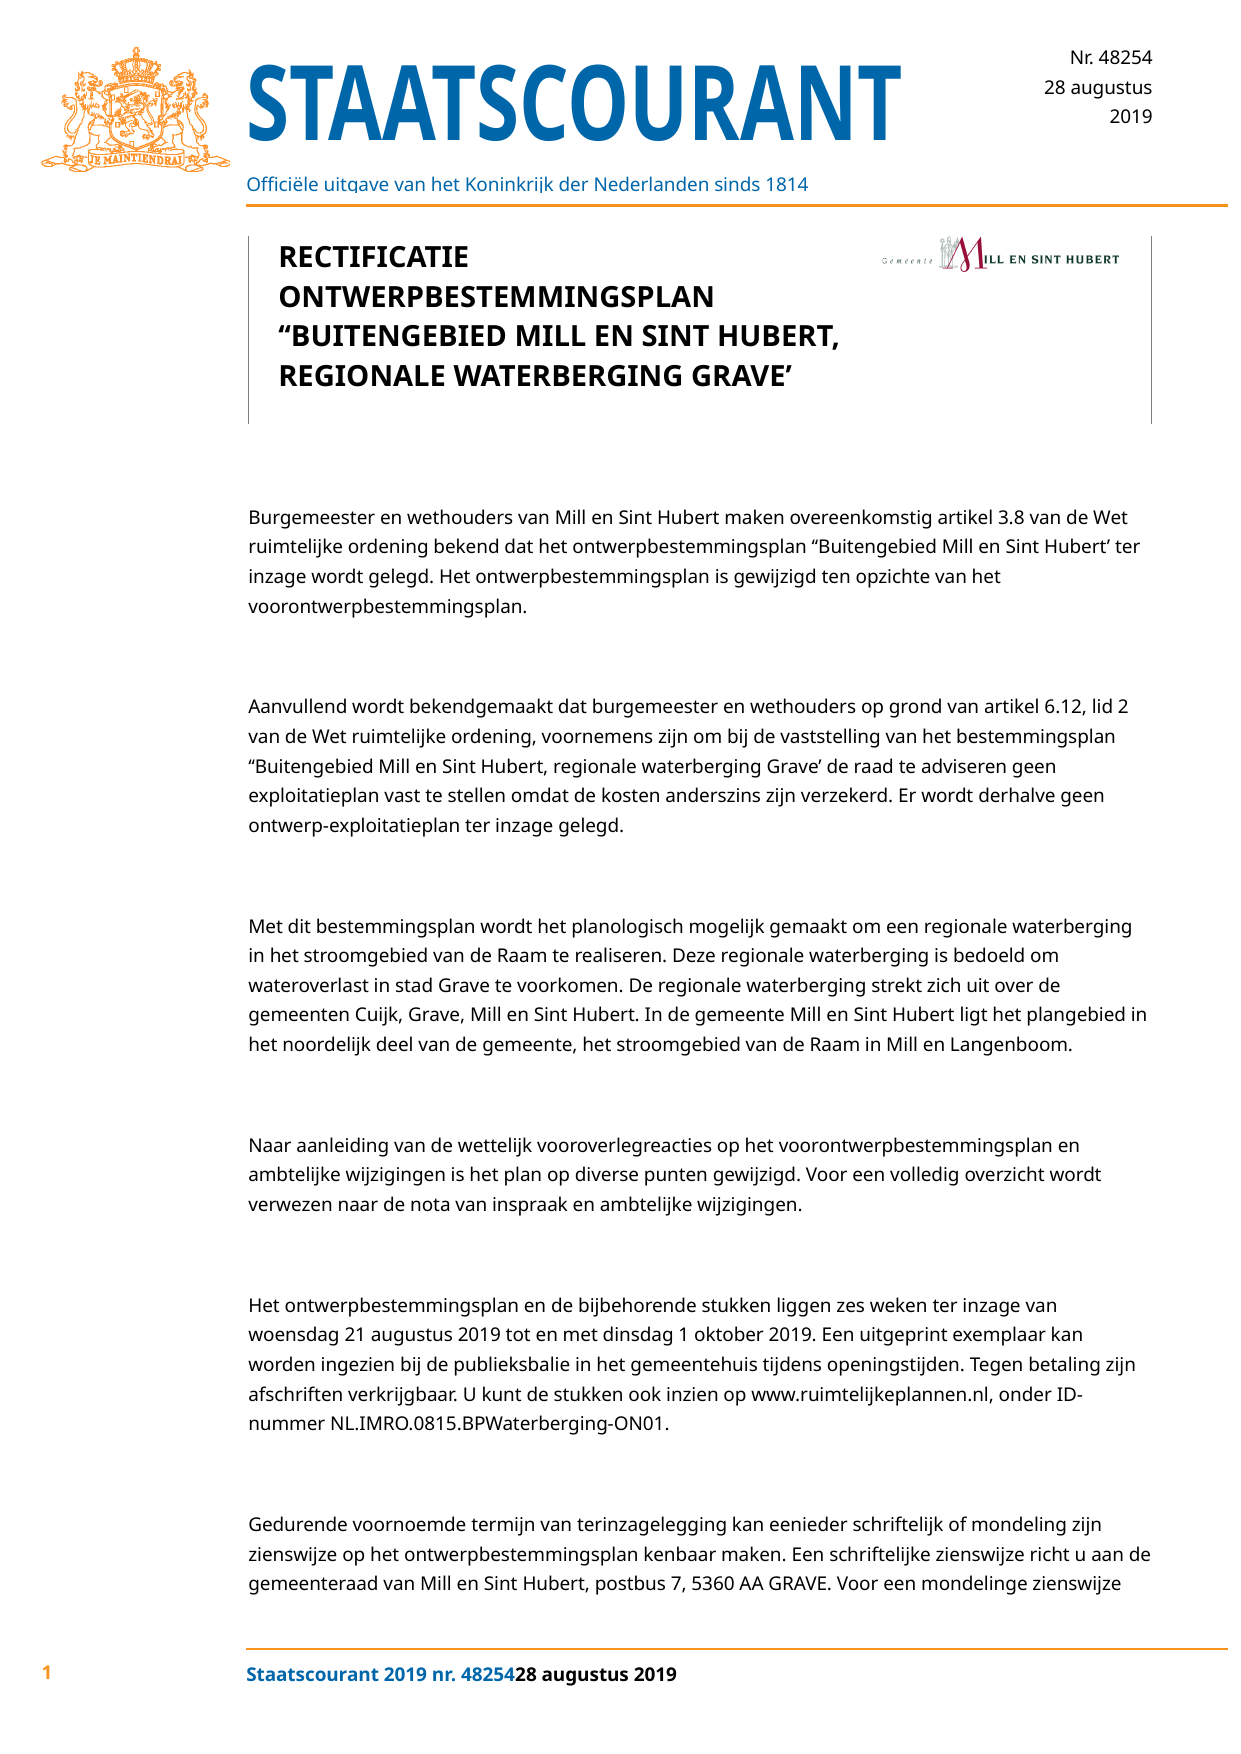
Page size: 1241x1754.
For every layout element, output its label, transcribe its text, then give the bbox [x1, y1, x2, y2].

text Gedurende voornoemde termijn van terinzagelegging kan eenieder schriftelijk of mondeling zijn zienswijze op het ontwerpbestemmingsplan kenbaar maken. Een schriftelijke zienswijze richt u aan de gemeenteraad van Mill en Sint Hubert, postbus 7, 5360 AA GRAVE. Voor een mondelinge zienswijze [248, 1511, 1152, 1596]
text Met dit bestemmingsplan wordt het planologisch mogelijk gemaakt om een regionale waterberging in het stroomgebied van de Raam te realiseren. Deze regionale waterberging is bedoeld om wateroverlast in stad Grave te voorkomen. De regionale waterberging strekt zich uit over de gemeenten Cuijk, Grave, Mill en Sint Hubert. In de gemeente Mill en Sint Hubert ligt het plangebied in het noordelijk deel van de gemeente, het stroomgebied van de Raam in Mill en Langenboom. [248, 913, 1152, 1057]
table_header RECTIFICATIE ONTWERPBESTEMMINGSPLAN ‘‘BUITENGEBIED MILL EN SINT HUBERT, REGIONALE WATERBERGING GRAVE’ [249, 236, 850, 424]
table_header [850, 236, 1151, 424]
text Het ontwerpbestemmingsplan en de bijbehorende stukken liggen zes weken ter inzage van woensdag 21 augustus 2019 tot en met dinsdag 1 oktober 2019. Een uitgeprint exemplaar kan worden ingezien bij de publieksbalie in het gemeentehuis tijdens openingstijden. Tegen betaling zijn afschriften verkrijgbaar. U kunt de stukken ook inzien op www.ruimtelijkeplannen.nl, onder ID-nummer NL.IMRO.0815.BPWaterberging-ON01. [248, 1292, 1152, 1436]
picture [41, 47, 231, 172]
picture [882, 236, 1119, 272]
text Aanvullend wordt bekendgemaakt dat burgemeester en wethouders op grond van artikel 6.12, lid 2 van de Wet ruimtelijke ordening, voornemens zijn om bij de vaststelling van het bestemmingsplan ‘‘Buitengebied Mill en Sint Hubert, regionale waterberging Grave’ de raad te adviseren geen exploitatieplan vast te stellen omdat de kosten anderszins zijn verzekerd. Er wordt derhalve geen ontwerp-exploitatieplan ter inzage gelegd. [248, 694, 1152, 838]
text Naar aanleiding van de wettelijk vooroverlegreacties op het voorontwerpbestemmingsplan en ambtelijke wijzigingen is het plan op diverse punten gewijzigd. Voor een volledig overzicht wordt verwezen naar de nota van inspraak en ambtelijke wijzigingen. [248, 1132, 1152, 1217]
text Burgemeester en wethouders van Mill en Sint Hubert maken overeenkomstig artikel 3.8 van de Wet ruimtelijke ordening bekend dat het ontwerpbestemmingsplan ‘‘Buitengebied Mill en Sint Hubert’ ter inzage wordt gelegd. Het ontwerpbestemmingsplan is gewijzigd ten opzichte van het voorontwerpbestemmingsplan. [248, 504, 1152, 618]
